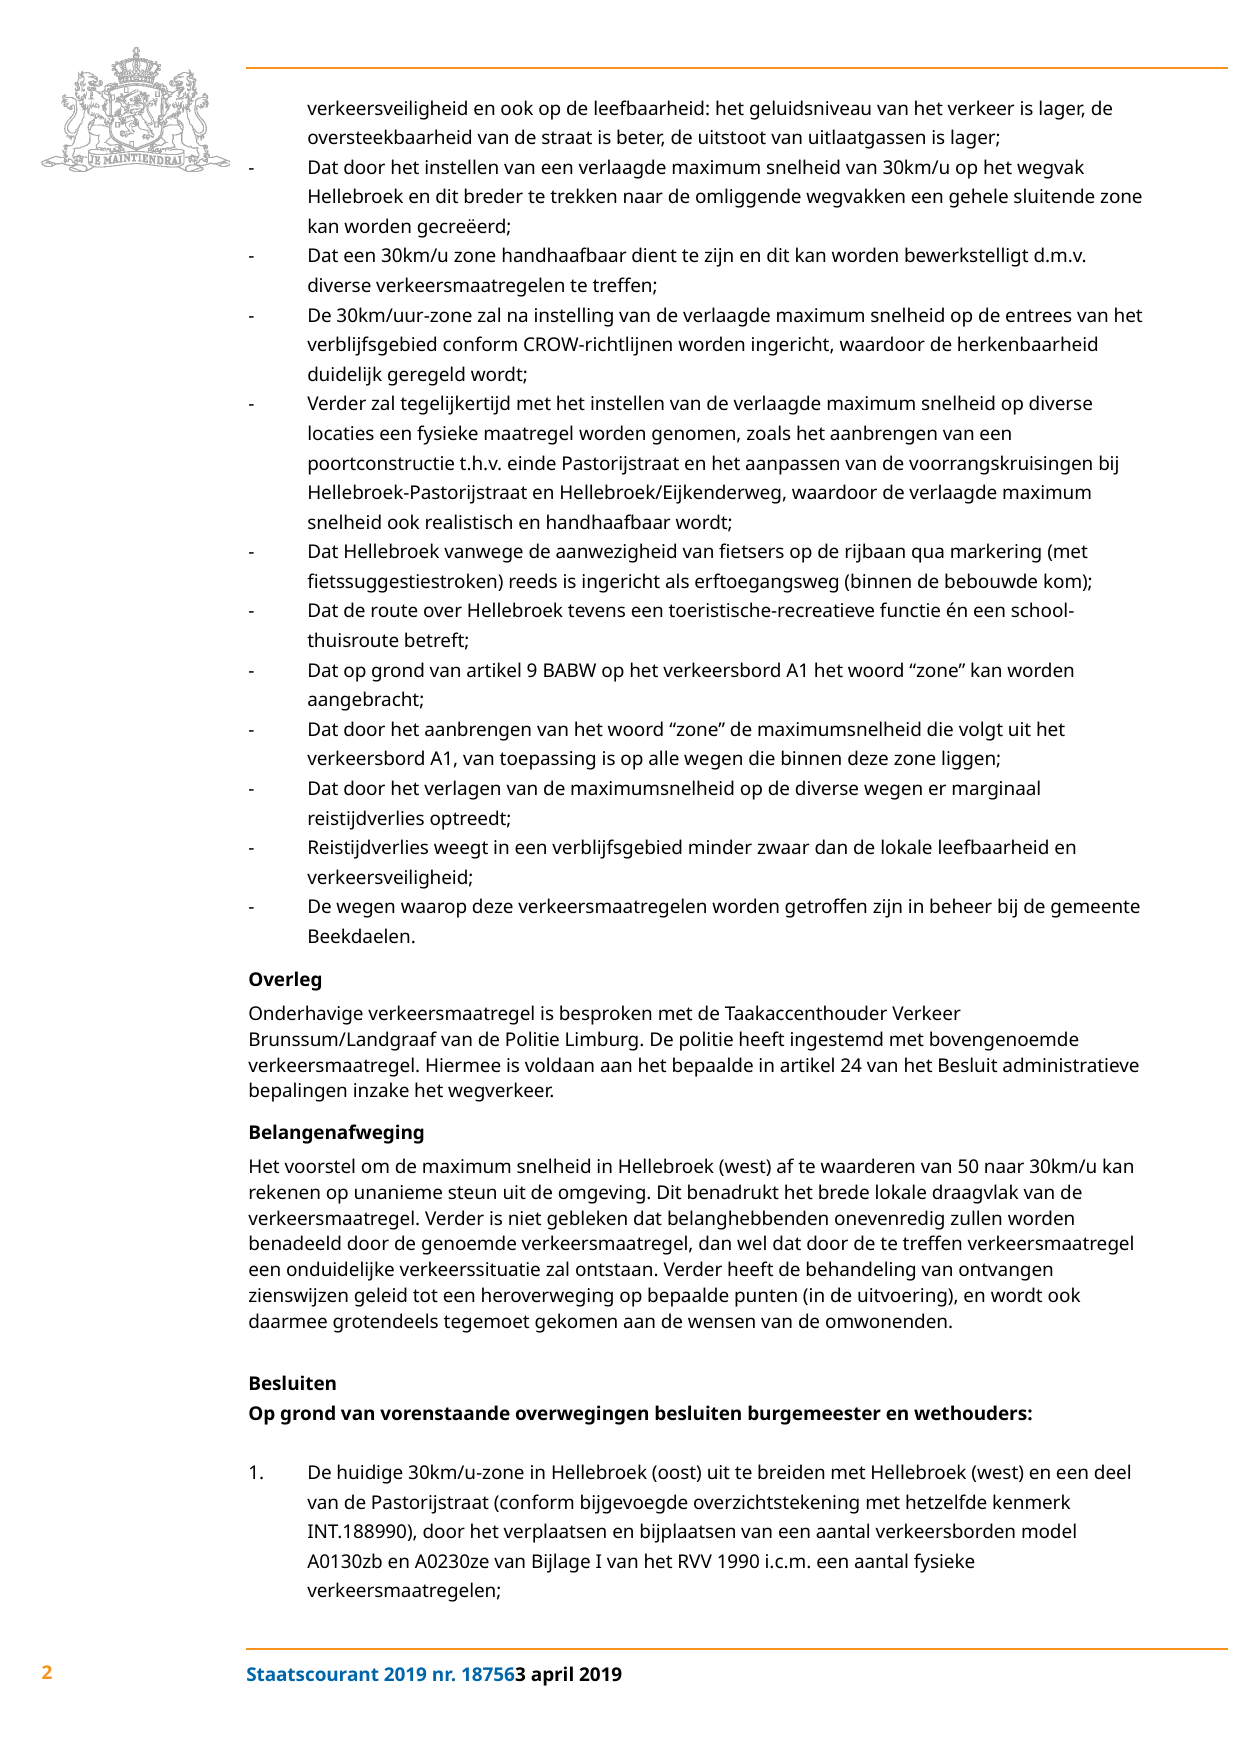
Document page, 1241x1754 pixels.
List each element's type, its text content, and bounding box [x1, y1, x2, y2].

list verkeersveiligheid en ook op de leefbaarheid: het geluidsniveau van het verkeer is lager, de oversteekbaarheid van de straat is beter, de uitstoot van uitlaatgassen is lager; [248, 95, 1152, 150]
list Reistijdverlies weegt in een verblijfsgebied minder zwaar dan de lokale leefbaarheid en verkeersveiligheid; [248, 834, 1152, 890]
text Overleg [248, 966, 1152, 992]
list Dat de route over Hellebroek tevens een toeristische-recreatieve functie én een school-thuisroute betreft; [248, 598, 1152, 653]
list Dat op grond van artikel 9 BABW op het verkeersbord A1 het woord “zone” kan worden aangebracht; [248, 657, 1152, 712]
list De wegen waarop deze verkeersmaatregelen worden getroffen zijn in beheer bij de gemeente Beekdaelen. [248, 893, 1152, 949]
text Belangenafweging [248, 1119, 1152, 1145]
list Dat Hellebroek vanwege de aanwezigheid van fietsers op de rijbaan qua markering (met fietssuggestiestroken) reeds is ingericht als erftoegangsweg (binnen de bebouwde kom); [248, 538, 1152, 594]
list De 30km/uur-zone zal na instelling van de verlaagde maximum snelheid op de entrees van het verblijfsgebied conform CROW-richtlijnen worden ingericht, waardoor de herkenbaarheid duidelijk geregeld wordt; [248, 302, 1152, 387]
text Op grond van vorenstaande overwegingen besluiten burgemeester en wethouders: [248, 1400, 1152, 1426]
text Het voorstel om de maximum snelheid in Hellebroek (west) af te waarderen van 50 naar 30km/u kan rekenen op unanieme steun uit de omgeving. Dit benadrukt het brede lokale draagvlak van de verkeersmaatregel. Verder is niet gebleken dat belanghebbenden onevenredig zullen worden benadeeld door de genoemde verkeersmaatregel, dan wel dat door de te treffen verkeersmaatregel een onduidelijke verkeerssituatie zal ontstaan. Verder heeft de behandeling van ontvangen zienswijzen geleid tot een heroverweging op bepaalde punten (in de uitvoering), en wordt ook daarmee grotendeels tegemoet gekomen aan de wensen van de omwonenden. [248, 1153, 1152, 1333]
list Dat een 30km/u zone handhaafbaar dient te zijn en dit kan worden bewerkstelligt d.m.v. diverse verkeersmaatregelen te treffen; [248, 243, 1152, 298]
picture [41, 47, 231, 172]
list Verder zal tegelijkertijd met het instellen van de verlaagde maximum snelheid op diverse locaties een fysieke maatregel worden genomen, zoals het aanbrengen van een poortconstructie t.h.v. einde Pastorijstraat en het aanpassen van de voorrangskruisingen bij Hellebroek-Pastorijstraat en Hellebroek/Eijkenderweg, waardoor de verlaagde maximum snelheid ook realistisch en handhaafbaar wordt; [248, 391, 1152, 535]
text Onderhavige verkeersmaatregel is besproken met de Taakaccenthouder Verkeer Brunssum/Landgraaf van de Politie Limburg. De politie heeft ingestemd met bovengenoemde verkeersmaatregel. Hiermee is voldaan aan het bepaalde in artikel 24 van het Besluit administratieve bepalingen inzake het wegverkeer. [248, 1000, 1152, 1103]
list Dat door het instellen van een verlaagde maximum snelheid van 30km/u op het wegvak Hellebroek en dit breder te trekken naar de omliggende wegvakken een gehele sluitende zone kan worden gecreëerd; [248, 154, 1152, 239]
list Dat door het verlagen van de maximumsnelheid op de diverse wegen er marginaal reistijdverlies optreedt; [248, 775, 1152, 831]
list Dat door het aanbrengen van het woord “zone” de maximumsnelheid die volgt uit het verkeersbord A1, van toepassing is op alle wegen die binnen deze zone liggen; [248, 716, 1152, 771]
list De huidige 30km/u-zone in Hellebroek (oost) uit te breiden met Hellebroek (west) en een deel van de Pastorijstraat (conform bijgevoegde overzichtstekening met hetzelfde kenmerk INT.188990), door het verplaatsen en bijplaatsen van een aantal verkeersborden model A0130zb en A0230ze van Bijlage I van het RVV 1990 i.c.m. een aantal fysieke verkeersmaatregelen; [248, 1459, 1152, 1603]
text Besluiten [248, 1371, 1152, 1396]
